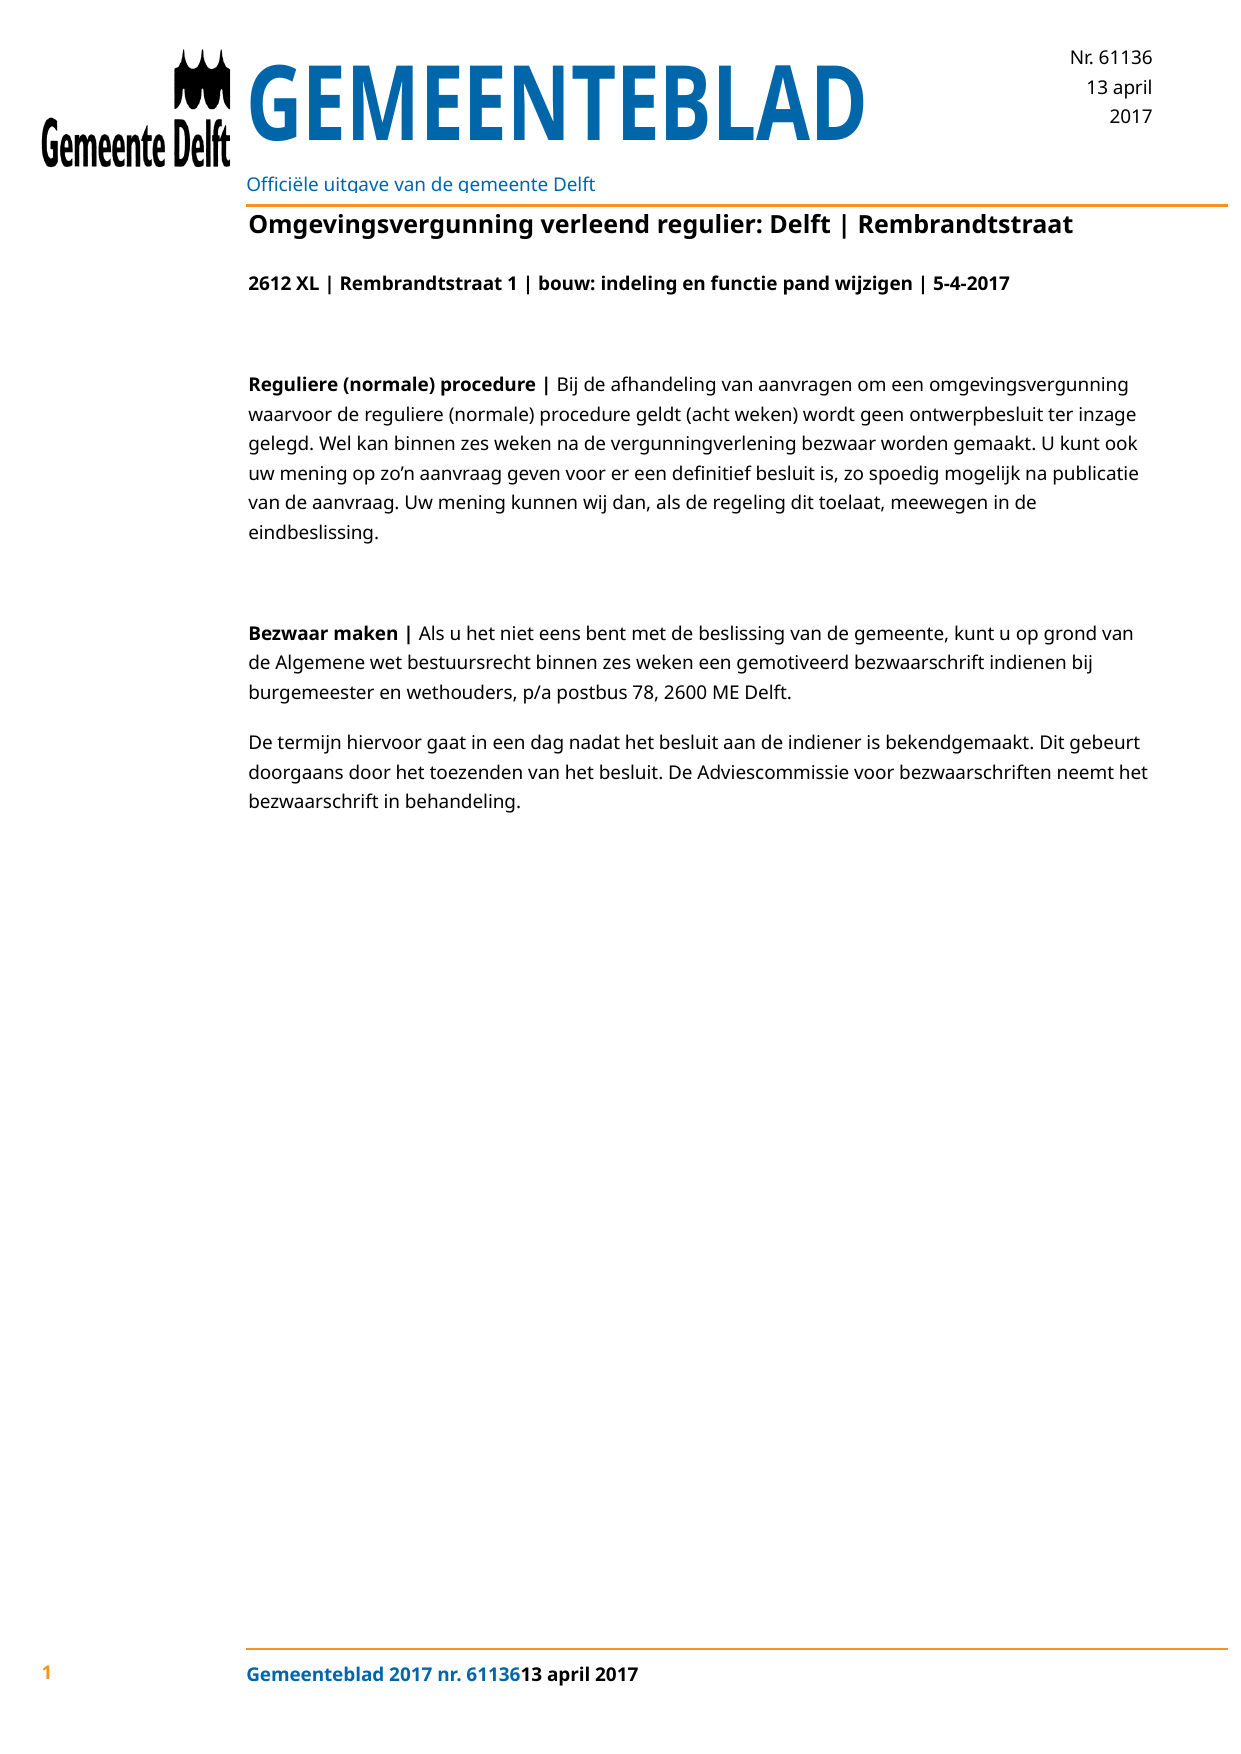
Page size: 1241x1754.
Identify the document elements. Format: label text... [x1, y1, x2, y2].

text 2612 XL | Rembrandtstraat 1 | bouw: indeling en functie pand wijzigen | 5-4-2017 [248, 270, 1152, 296]
picture [41, 47, 231, 172]
text Omgevingsvergunning verleend regulier: Delft | Rembrandtstraat [248, 207, 1152, 241]
text Reguliere (normale) procedure | Bij de afhandeling van aanvragen om een omgevingsvergunning waarvoor de reguliere (normale) procedure geldt (acht weken) wordt geen ontwerpbesluit ter inzage gelegd. Wel kan binnen zes weken na de vergunningverlening bezwaar worden gemaakt. U kunt ook uw mening op zo’n aanvraag geven voor er een definitief besluit is, zo spoedig mogelijk na publicatie van de aanvraag. Uw mening kunnen wij dan, als de regeling dit toelaat, meewegen in de eindbeslissing. [248, 371, 1152, 545]
text De termijn hiervoor gaat in een dag nadat het besluit aan de indiener is bekendgemaakt. Dit gebeurt doorgaans door het toezenden van het besluit. De Adviescommissie voor bezwaarschriften neemt het bezwaarschrift in behandeling. [248, 729, 1152, 814]
text Bezwaar maken | Als u het niet eens bent met de beslissing van de gemeente, kunt u op grond van de Algemene wet bestuursrecht binnen zes weken een gemotiveerd bezwaarschrift indienen bij burgemeester en wethouders, p/a postbus 78, 2600 ME Delft. [248, 620, 1152, 705]
